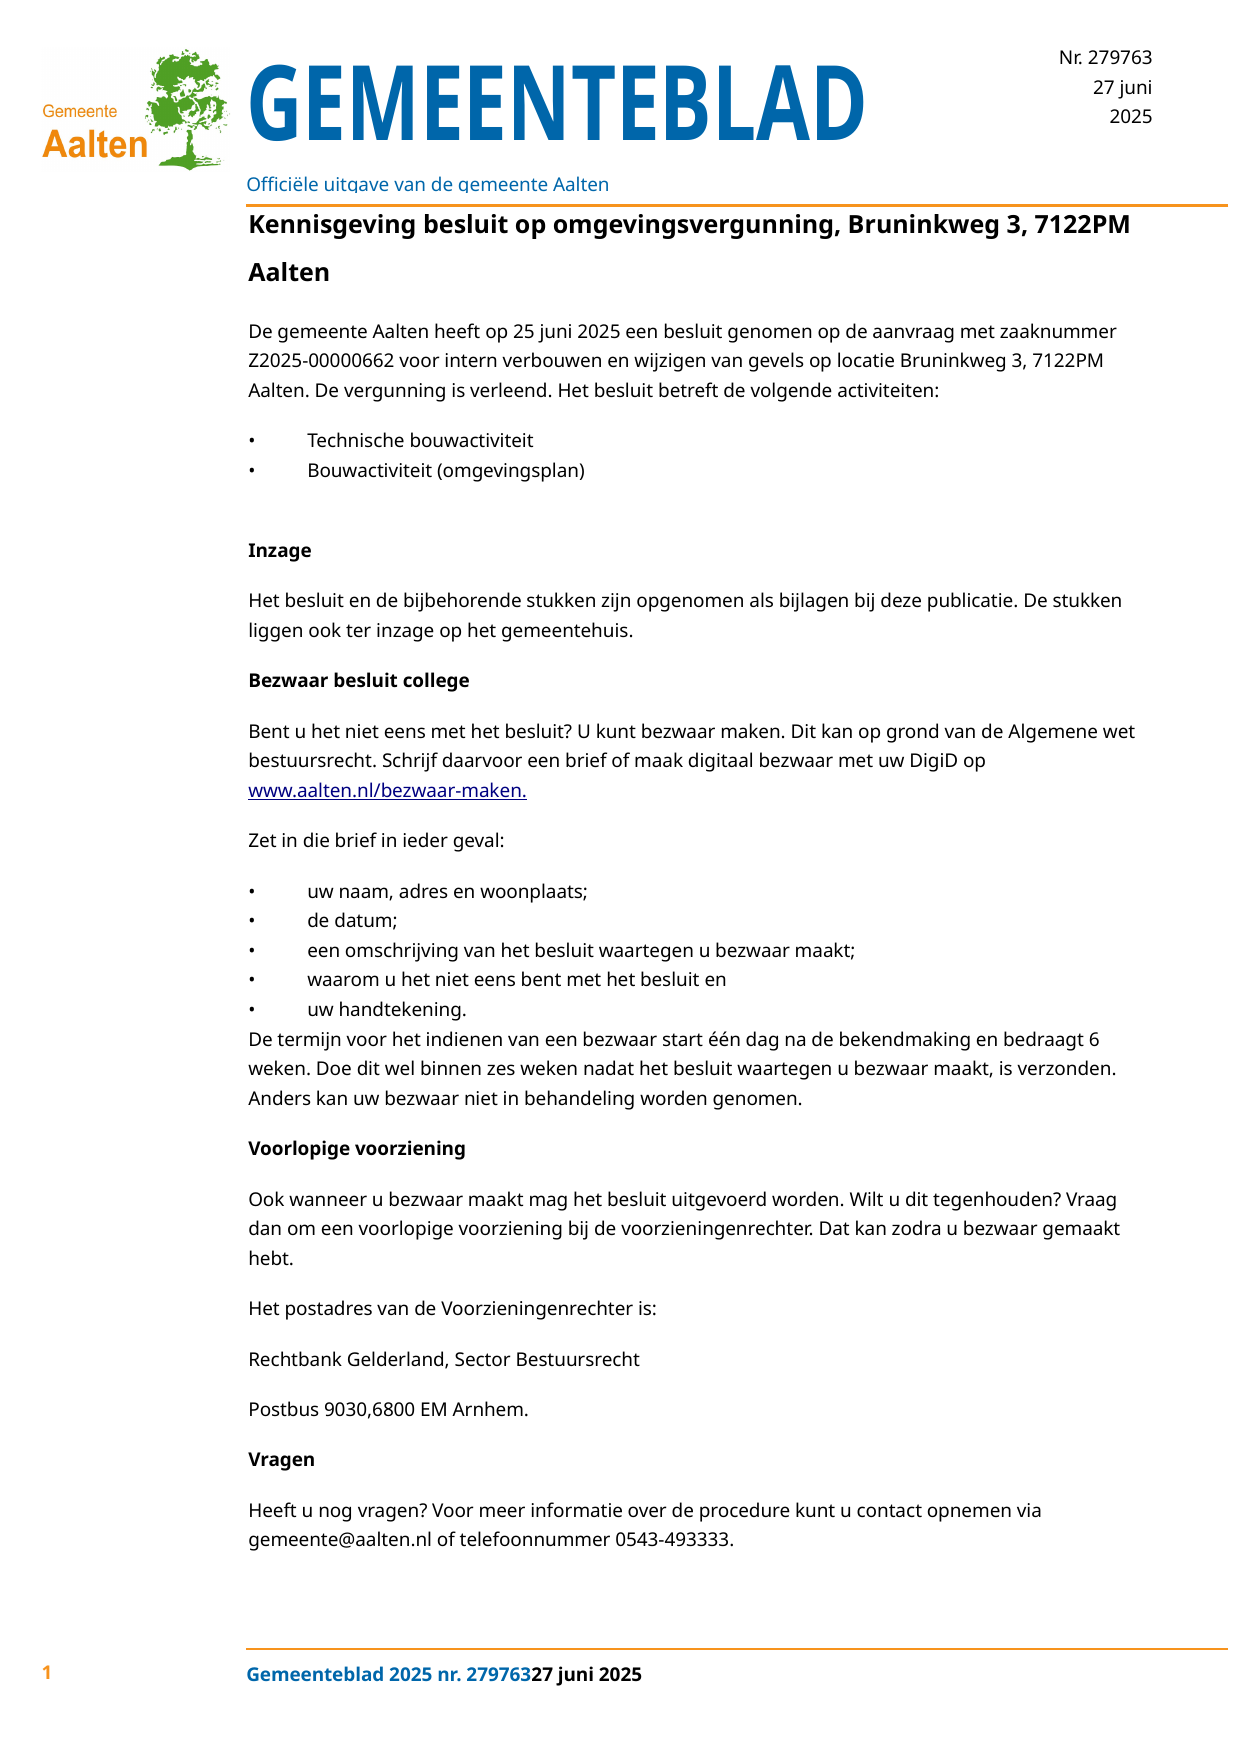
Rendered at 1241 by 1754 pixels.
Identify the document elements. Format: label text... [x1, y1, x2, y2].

text De termijn voor het indienen van een bezwaar start één dag na de bekendmaking en bedraagt 6 weken. Doe dit wel binnen zes weken nadat het besluit waartegen u bezwaar maakt, is verzonden. Anders kan uw bezwaar niet in behandeling worden genomen. [248, 1026, 1152, 1111]
text Heeft u nog vragen? Voor meer informatie over de procedure kunt u contact opnemen via gemeente@aalten.nl of telefoonnummer 0543-493333. [248, 1497, 1152, 1552]
list een omschrijving van het besluit waartegen u bezwaar maakt; [248, 937, 1152, 963]
picture [41, 47, 231, 172]
text Bezwaar besluit college [248, 667, 1152, 693]
text Postbus 9030,6800 EM Arnhem. [248, 1396, 1152, 1422]
text Kennisgeving besluit op omgevingsvergunning, Bruninkweg 3, 7122PM Aalten [248, 207, 1152, 288]
text Het besluit en de bijbehorende stukken zijn opgenomen als bijlagen bij deze publicatie. De stukken liggen ook ter inzage op het gemeentehuis. [248, 587, 1152, 643]
list uw handtekening. [248, 996, 1152, 1022]
list de datum; [248, 907, 1152, 933]
text Bent u het niet eens met het besluit? U kunt bezwaar maken. Dit kan op grond van de Algemene wet bestuursrecht. Schrijf daarvoor een brief of maak digitaal bezwaar met uw DigiD op www.aalten.nl/bezwaar-maken. [248, 718, 1152, 803]
list Bouwactiviteit (omgevingsplan) [248, 457, 1152, 483]
text Inzage [248, 537, 1152, 563]
list Technische bouwactiviteit [248, 427, 1152, 453]
text Het postadres van de Voorzieningenrechter is: [248, 1295, 1152, 1321]
text Rechtbank Gelderland, Sector Bestuursrecht [248, 1346, 1152, 1372]
text Zet in die brief in ieder geval: [248, 827, 1152, 853]
text De gemeente Aalten heeft op 25 juni 2025 een besluit genomen op de aanvraag met zaaknummer Z2025-00000662 voor intern verbouwen en wijzigen van gevels op locatie Bruninkweg 3, 7122PM Aalten. De vergunning is verleend. Het besluit betreft de volgende activiteiten: [248, 318, 1152, 403]
text Vragen [248, 1447, 1152, 1472]
list uw naam, adres en woonplaats; [248, 878, 1152, 904]
list waarom u het niet eens bent met het besluit en [248, 967, 1152, 992]
text Ook wanneer u bezwaar maakt mag het besluit uitgevoerd worden. Wilt u dit tegenhouden? Vraag dan om een voorlopige voorziening bij de voorzieningenrechter. Dat kan zodra u bezwaar gemaakt hebt. [248, 1186, 1152, 1271]
text Voorlopige voorziening [248, 1135, 1152, 1161]
